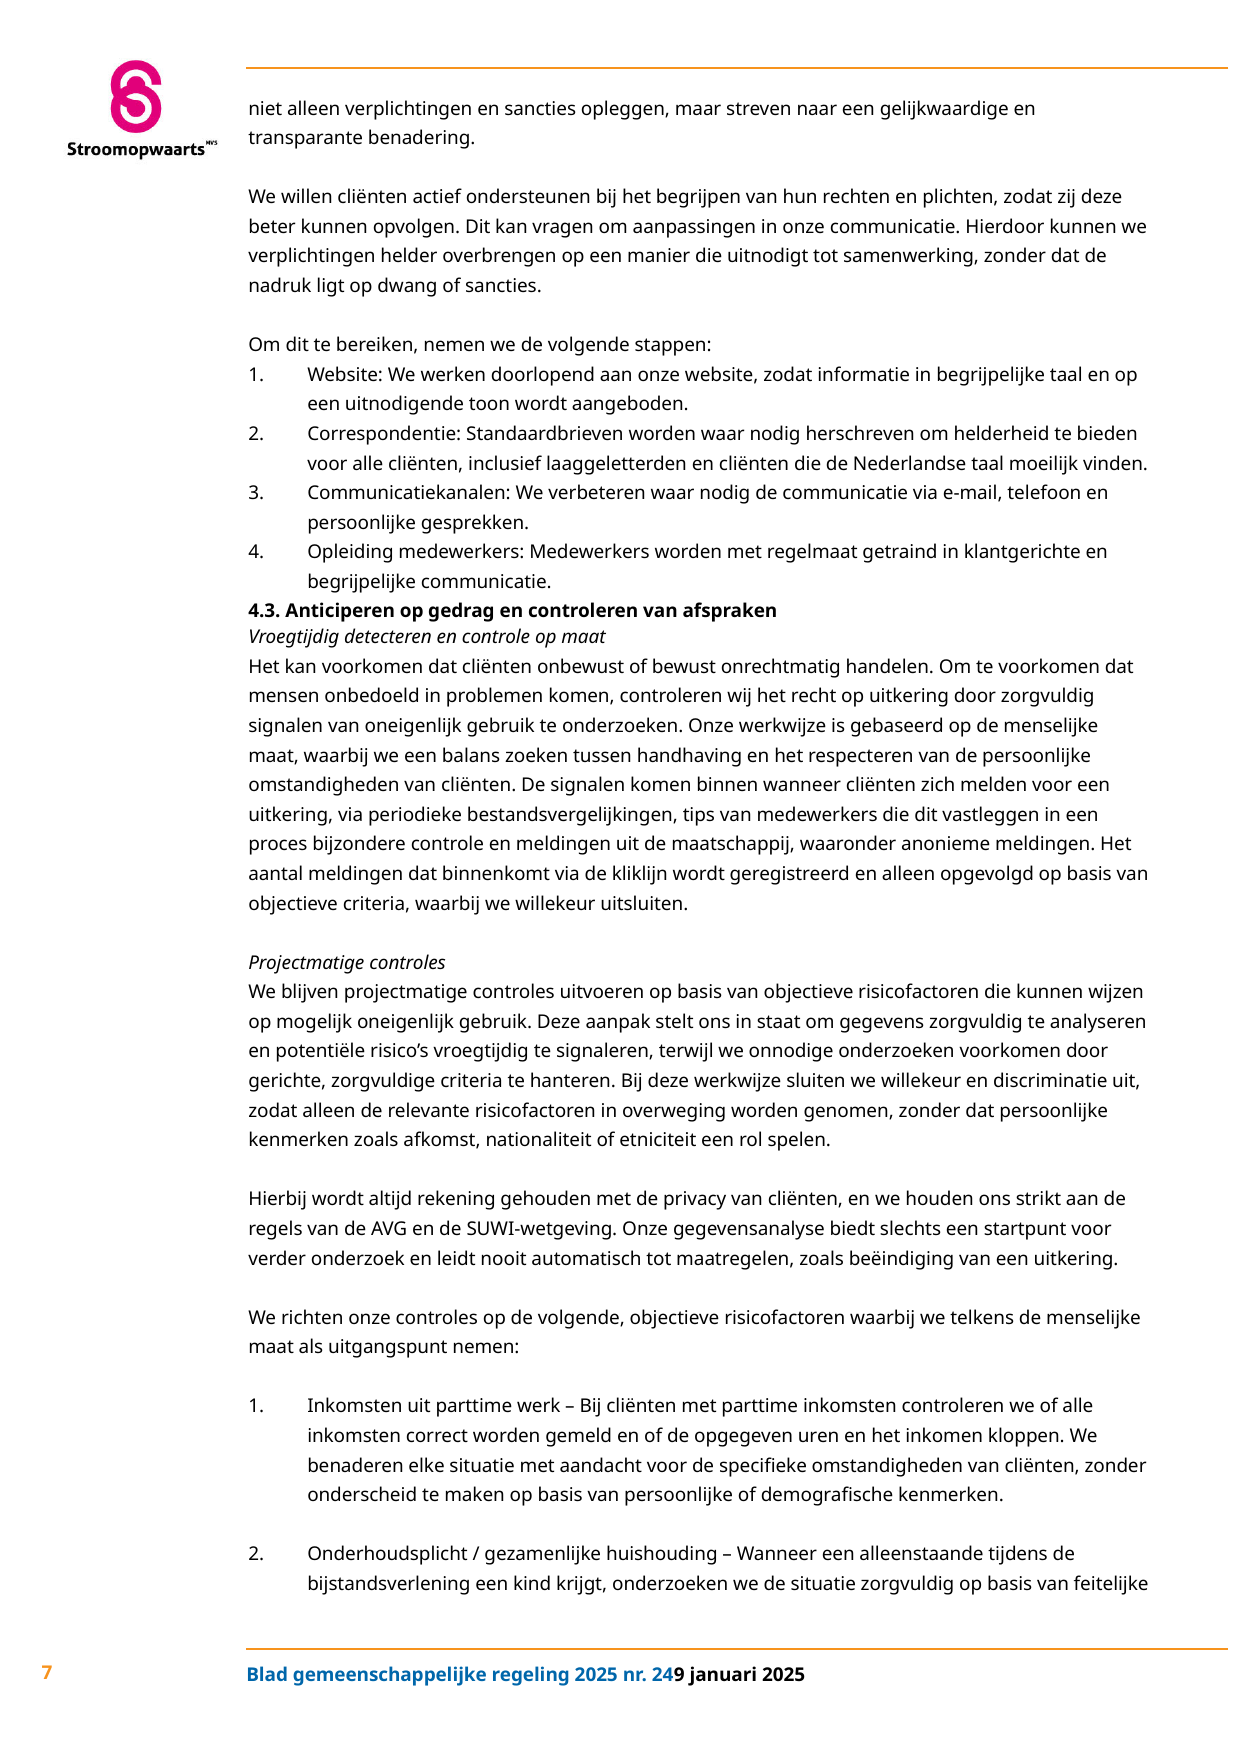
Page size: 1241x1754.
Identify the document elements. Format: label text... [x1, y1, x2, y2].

list Opleiding medewerkers: Medewerkers worden met regelmaat getraind in klantgerichte en begrijpelijke communicatie. [248, 538, 1152, 594]
picture [41, 47, 231, 172]
text niet alleen verplichtingen en sancties opleggen, maar streven naar een gelijkwaardige en transparante benadering. [248, 95, 1152, 150]
text We richten onze controles op de volgende, objectieve risicofactoren waarbij we telkens de menselijke maat als uitgangspunt nemen: [248, 1304, 1152, 1359]
text We blijven projectmatige controles uitvoeren op basis van objectieve risicofactoren die kunnen wijzen op mogelijk oneigenlijk gebruik. Deze aanpak stelt ons in staat om gegevens zorgvuldig te analyseren en potentiële risico’s vroegtijdig te signaleren, terwijl we onnodige onderzoeken voorkomen door gerichte, zorgvuldige criteria te hanteren. Bij deze werkwijze sluiten we willekeur en discriminatie uit, zodat alleen de relevante risicofactoren in overweging worden genomen, zonder dat persoonlijke kenmerken zoals afkomst, nationaliteit of etniciteit een rol spelen. [248, 978, 1152, 1152]
list Correspondentie: Standaardbrieven worden waar nodig herschreven om helderheid te bieden voor alle cliënten, inclusief laaggeletterden en cliënten die de Nederlandse taal moeilijk vinden. [248, 420, 1152, 476]
text Om dit te bereiken, nemen we de volgende stappen: [248, 331, 1152, 357]
text Projectmatige controles [248, 949, 1152, 974]
list Onderhoudsplicht / gezamenlijke huishouding – Wanneer een alleenstaande tijdens de bijstandsverlening een kind krijgt, onderzoeken we de situatie zorgvuldig op basis van feitelijke [248, 1541, 1152, 1596]
text Vroegtijdig detecteren en controle op maat [248, 623, 1152, 649]
text 4.3. Anticiperen op gedrag en controleren van afspraken [248, 598, 1152, 623]
list Inkomsten uit parttime werk – Bij cliënten met parttime inkomsten controleren we of alle inkomsten correct worden gemeld en of de opgegeven uren en het inkomen kloppen. We benaderen elke situatie met aandacht voor de specifieke omstandigheden van cliënten, zonder onderscheid te maken op basis van persoonlijke of demografische kenmerken. [248, 1393, 1152, 1507]
list Communicatiekanalen: We verbeteren waar nodig de communicatie via e-mail, telefoon en persoonlijke gesprekken. [248, 479, 1152, 535]
text Het kan voorkomen dat cliënten onbewust of bewust onrechtmatig handelen. Om te voorkomen dat mensen onbedoeld in problemen komen, controleren wij het recht op uitkering door zorgvuldig signalen van oneigenlijk gebruik te onderzoeken. Onze werkwijze is gebaseerd op de menselijke maat, waarbij we een balans zoeken tussen handhaving en het respecteren van de persoonlijke omstandigheden van cliënten. De signalen komen binnen wanneer cliënten zich melden voor een uitkering, via periodieke bestandsvergelijkingen, tips van medewerkers die dit vastleggen in een proces bijzondere controle en meldingen uit de maatschappij, waaronder anonieme meldingen. Het aantal meldingen dat binnenkomt via de kliklijn wordt geregistreerd en alleen opgevolgd op basis van objectieve criteria, waarbij we willekeur uitsluiten. [248, 653, 1152, 915]
text Hierbij wordt altijd rekening gehouden met de privacy van cliënten, en we houden ons strikt aan de regels van de AVG en de SUWI-wetgeving. Onze gegevensanalyse biedt slechts een startpunt voor verder onderzoek en leidt nooit automatisch tot maatregelen, zoals beëindiging van een uitkering. [248, 1186, 1152, 1270]
text We willen cliënten actief ondersteunen bij het begrijpen van hun rechten en plichten, zodat zij deze beter kunnen opvolgen. Dit kan vragen om aanpassingen in onze communicatie. Hierdoor kunnen we verplichtingen helder overbrengen op een manier die uitnodigt tot samenwerking, zonder dat de nadruk ligt op dwang of sancties. [248, 183, 1152, 298]
list Website: We werken doorlopend aan onze website, zodat informatie in begrijpelijke taal en op een uitnodigende toon wordt aangeboden. [248, 361, 1152, 416]
